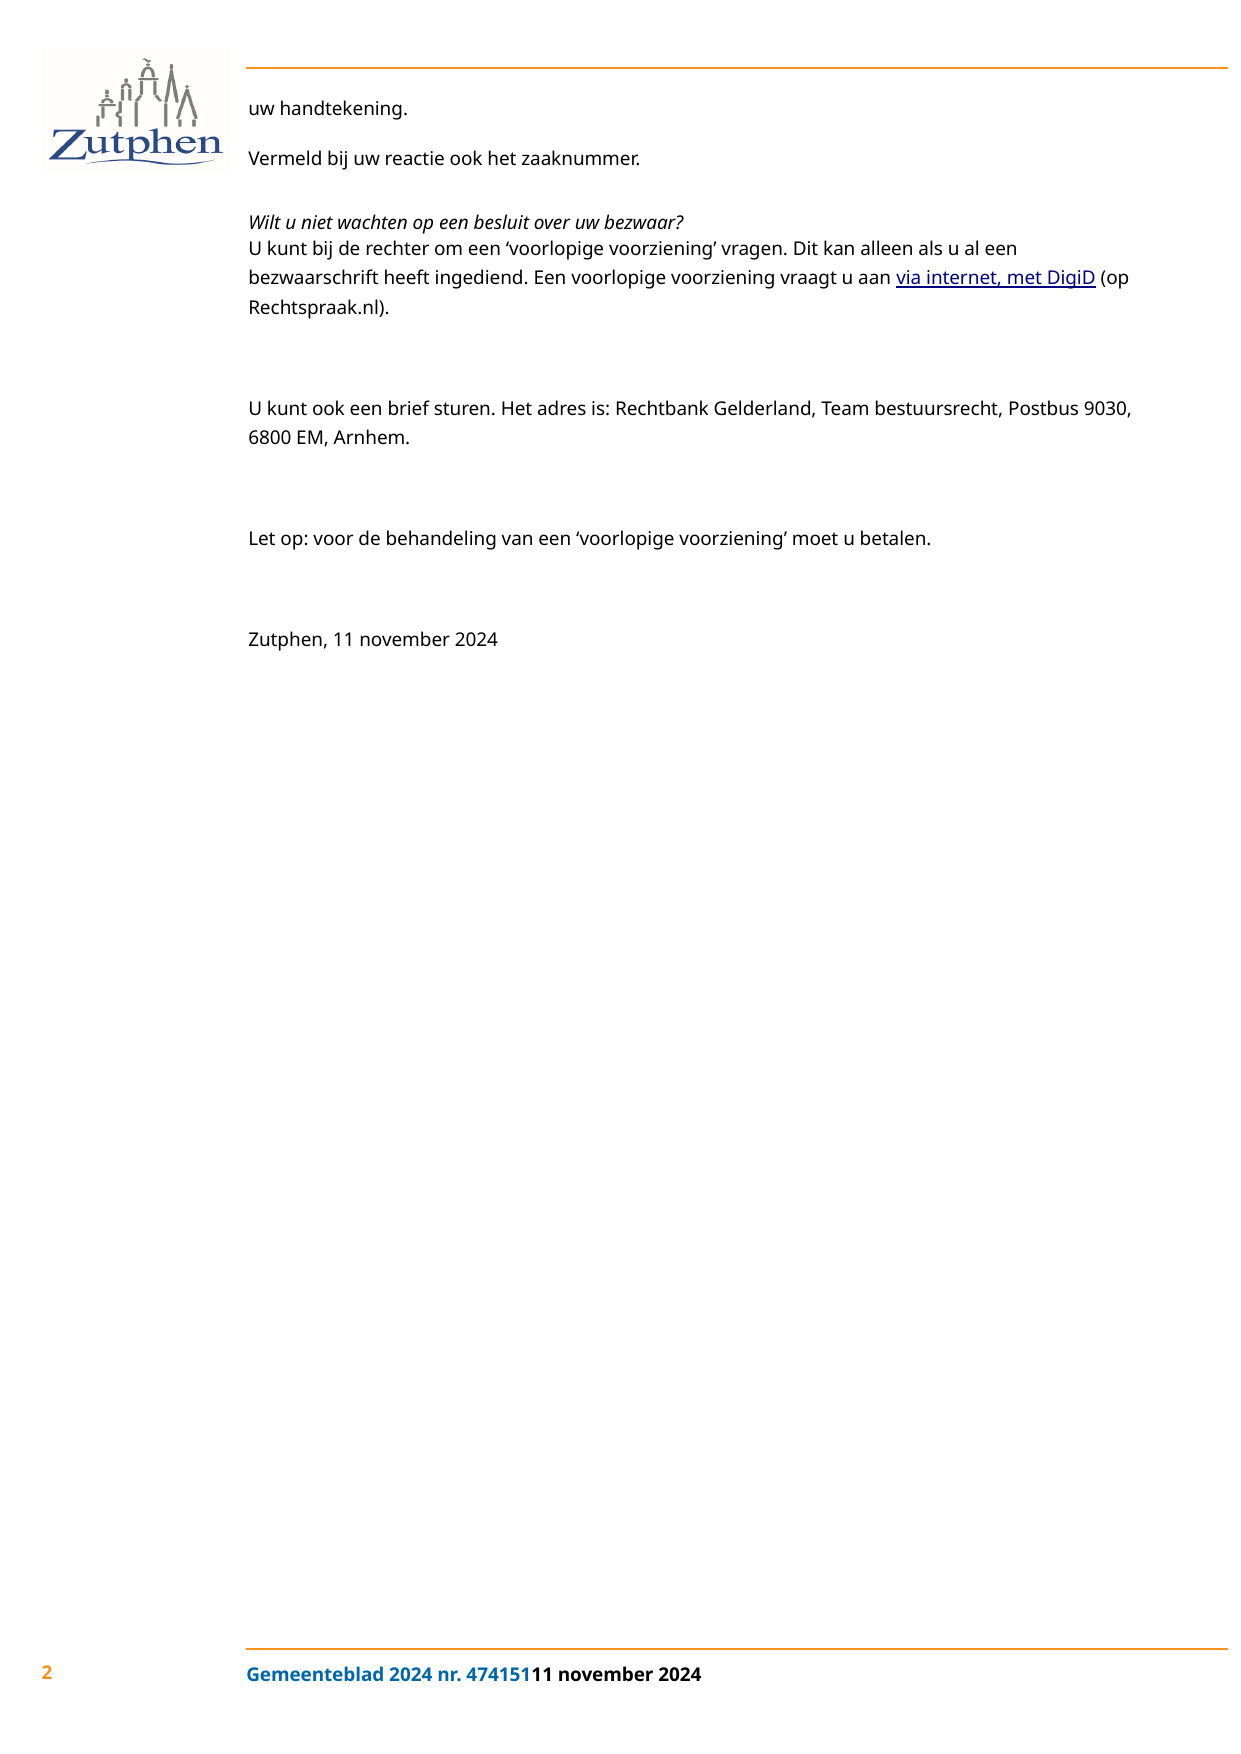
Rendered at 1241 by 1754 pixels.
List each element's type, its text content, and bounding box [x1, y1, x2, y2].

picture [41, 47, 231, 172]
text uw handtekening. [248, 95, 1152, 121]
text Wilt u niet wachten op een besluit over uw bezwaar? [248, 209, 1152, 235]
text Let op: voor de behandeling van een ‘voorlopige voorziening’ moet u betalen. [248, 525, 1152, 551]
text U kunt bij de rechter om een ‘voorlopige voorziening’ vragen. Dit kan alleen als u al een bezwaarschrift heeft ingediend. Een voorlopige voorziening vraagt u aan via internet, met DigiD (op Rechtspraak.nl). [248, 235, 1152, 320]
text U kunt ook een brief sturen. Het adres is: Rechtbank Gelderland, Team bestuursrecht, Postbus 9030, 6800 EM, Arnhem. [248, 395, 1152, 450]
text Zutphen, 11 november 2024 [248, 626, 1152, 652]
text Vermeld bij uw reactie ook het zaaknummer. [248, 145, 1152, 171]
